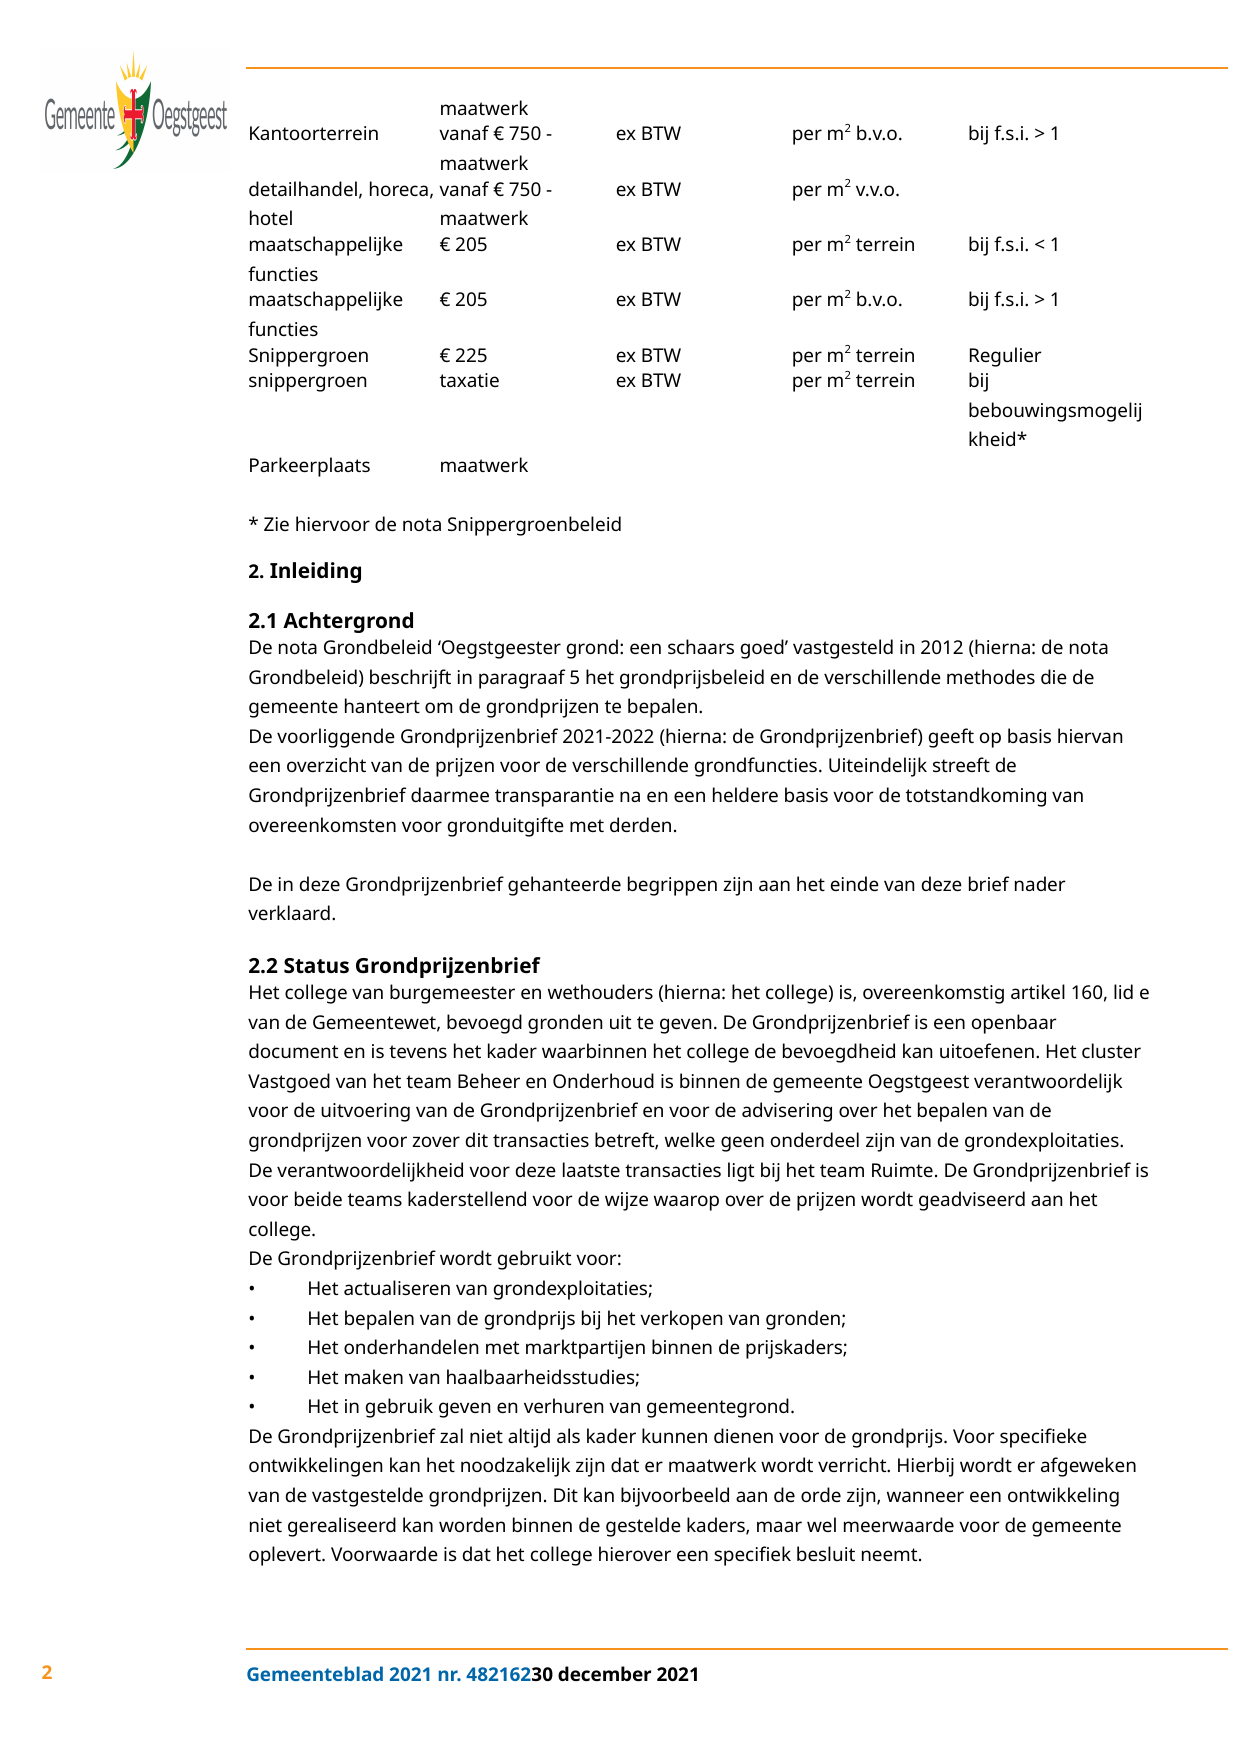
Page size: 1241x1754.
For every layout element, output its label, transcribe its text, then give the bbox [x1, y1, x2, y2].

table_cell maatschappelijke functies [248, 231, 439, 286]
table_cell detailhandel, horeca, hotel [248, 176, 439, 231]
table_cell ex BTW [616, 342, 792, 367]
table_cell snippergroen [248, 368, 439, 452]
table_cell Kantoorterrein [248, 121, 439, 176]
table_cell vanaf € 750 - maatwerk [439, 121, 616, 176]
table_cell bij f.s.i. > 1 [968, 121, 1152, 176]
table_cell maatwerk [439, 453, 616, 478]
table_cell maatschappelijke functies [248, 286, 439, 342]
table_cell per m2 terrein [792, 342, 968, 367]
table_cell [792, 453, 968, 478]
table_cell per m2 b.v.o. [792, 121, 968, 176]
text De nota Grondbeleid ‘Oegstgeester grond: een schaars goed’ vastgesteld in 2012 (hierna: de nota Grondbeleid) beschrijft in paragraaf 5 het grondprijsbeleid en de verschillende methodes die de gemeente hanteert om de grondprijzen te bepalen. [248, 634, 1152, 719]
text 2.1 Achtergrond [248, 606, 1152, 634]
table_cell [616, 453, 792, 478]
table_cell [968, 453, 1152, 478]
table_cell bij bebouwingsmogelijkheid* [968, 368, 1152, 452]
picture [41, 47, 231, 172]
table_cell ex BTW [616, 286, 792, 342]
table_cell ex BTW [616, 231, 792, 286]
table_cell [968, 95, 1152, 121]
text De Grondprijzenbrief wordt gebruikt voor: [248, 1246, 1152, 1271]
table_cell ex BTW [616, 368, 792, 452]
text De voorliggende Grondprijzenbrief 2021-2022 (hierna: de Grondprijzenbrief) geeft op basis hiervan een overzicht van de prijzen voor de verschillende grondfuncties. Uiteindelijk streeft de Grondprijzenbrief daarmee transparantie na en een heldere basis voor de totstandkoming van overeenkomsten voor gronduitgifte met derden. [248, 723, 1152, 837]
table_cell per m2 terrein [792, 231, 968, 286]
table_cell [792, 95, 968, 121]
table_cell ex BTW [616, 121, 792, 176]
table_cell € 225 [439, 342, 616, 367]
table_cell taxatie [439, 368, 616, 452]
text 2.2 Status Grondprijzenbrief [248, 951, 1152, 979]
text * Zie hiervoor de nota Snippergroenbeleid [248, 511, 1152, 537]
text De Grondprijzenbrief zal niet altijd als kader kunnen dienen voor de grondprijs. Voor specifieke ontwikkelingen kan het noodzakelijk zijn dat er maatwerk wordt verricht. Hierbij wordt er afgeweken van de vastgestelde grondprijzen. Dit kan bijvoorbeeld aan de orde zijn, wanneer een ontwikkeling niet gerealiseerd kan worden binnen de gestelde kaders, maar wel meerwaarde voor de gemeente oplevert. Voorwaarde is dat het college hierover een specifiek besluit neemt. [248, 1423, 1152, 1567]
table_cell vanaf € 750 - maatwerk [439, 176, 616, 231]
table_cell Snippergroen [248, 342, 439, 367]
table_cell [968, 176, 1152, 231]
table_cell - maatwerk [439, 95, 616, 121]
text 2. Inleiding [248, 557, 1152, 585]
table_cell per m2 b.v.o. [792, 286, 968, 342]
text Het college van burgemeester en wethouders (hierna: het college) is, overeenkomstig artikel 160, lid e van de Gemeentewet, bevoegd gronden uit te geven. De Grondprijzenbrief is een openbaar document en is tevens het kader waarbinnen het college de bevoegdheid kan uitoefenen. Het cluster Vastgoed van het team Beheer en Onderhoud is binnen de gemeente Oegstgeest verantwoordelijk voor de uitvoering van de Grondprijzenbrief en voor de advisering over het bepalen van de grondprijzen voor zover dit transacties betreft, welke geen onderdeel zijn van de grondexploitaties. De verantwoordelijkheid voor deze laatste transacties ligt bij het team Ruimte. De Grondprijzenbrief is voor beide teams kaderstellend voor de wijze waarop over de prijzen wordt geadviseerd aan het college. [248, 979, 1152, 1242]
list Het actualiseren van grondexploitaties; [248, 1275, 1152, 1301]
text De in deze Grondprijzenbrief gehanteerde begrippen zijn aan het einde van deze brief nader verklaard. [248, 871, 1152, 926]
list Het in gebruik geven en verhuren van gemeentegrond. [248, 1393, 1152, 1419]
table_cell € 205 [439, 286, 616, 342]
table_cell € 205 [439, 231, 616, 286]
table_cell per m2 terrein [792, 368, 968, 452]
table_cell Regulier [968, 342, 1152, 367]
table_cell Parkeerplaats [248, 453, 439, 478]
list Het bepalen van de grondprijs bij het verkopen van gronden; [248, 1305, 1152, 1331]
list Het onderhandelen met marktpartijen binnen de prijskaders; [248, 1334, 1152, 1360]
list Het maken van haalbaarheidsstudies; [248, 1364, 1152, 1390]
table_cell bij f.s.i. < 1 [968, 231, 1152, 286]
table_cell [248, 95, 439, 121]
table_cell [616, 95, 792, 121]
table_cell ex BTW [616, 176, 792, 231]
table_cell per m2 v.v.o. [792, 176, 968, 231]
table_cell bij f.s.i. > 1 [968, 286, 1152, 342]
